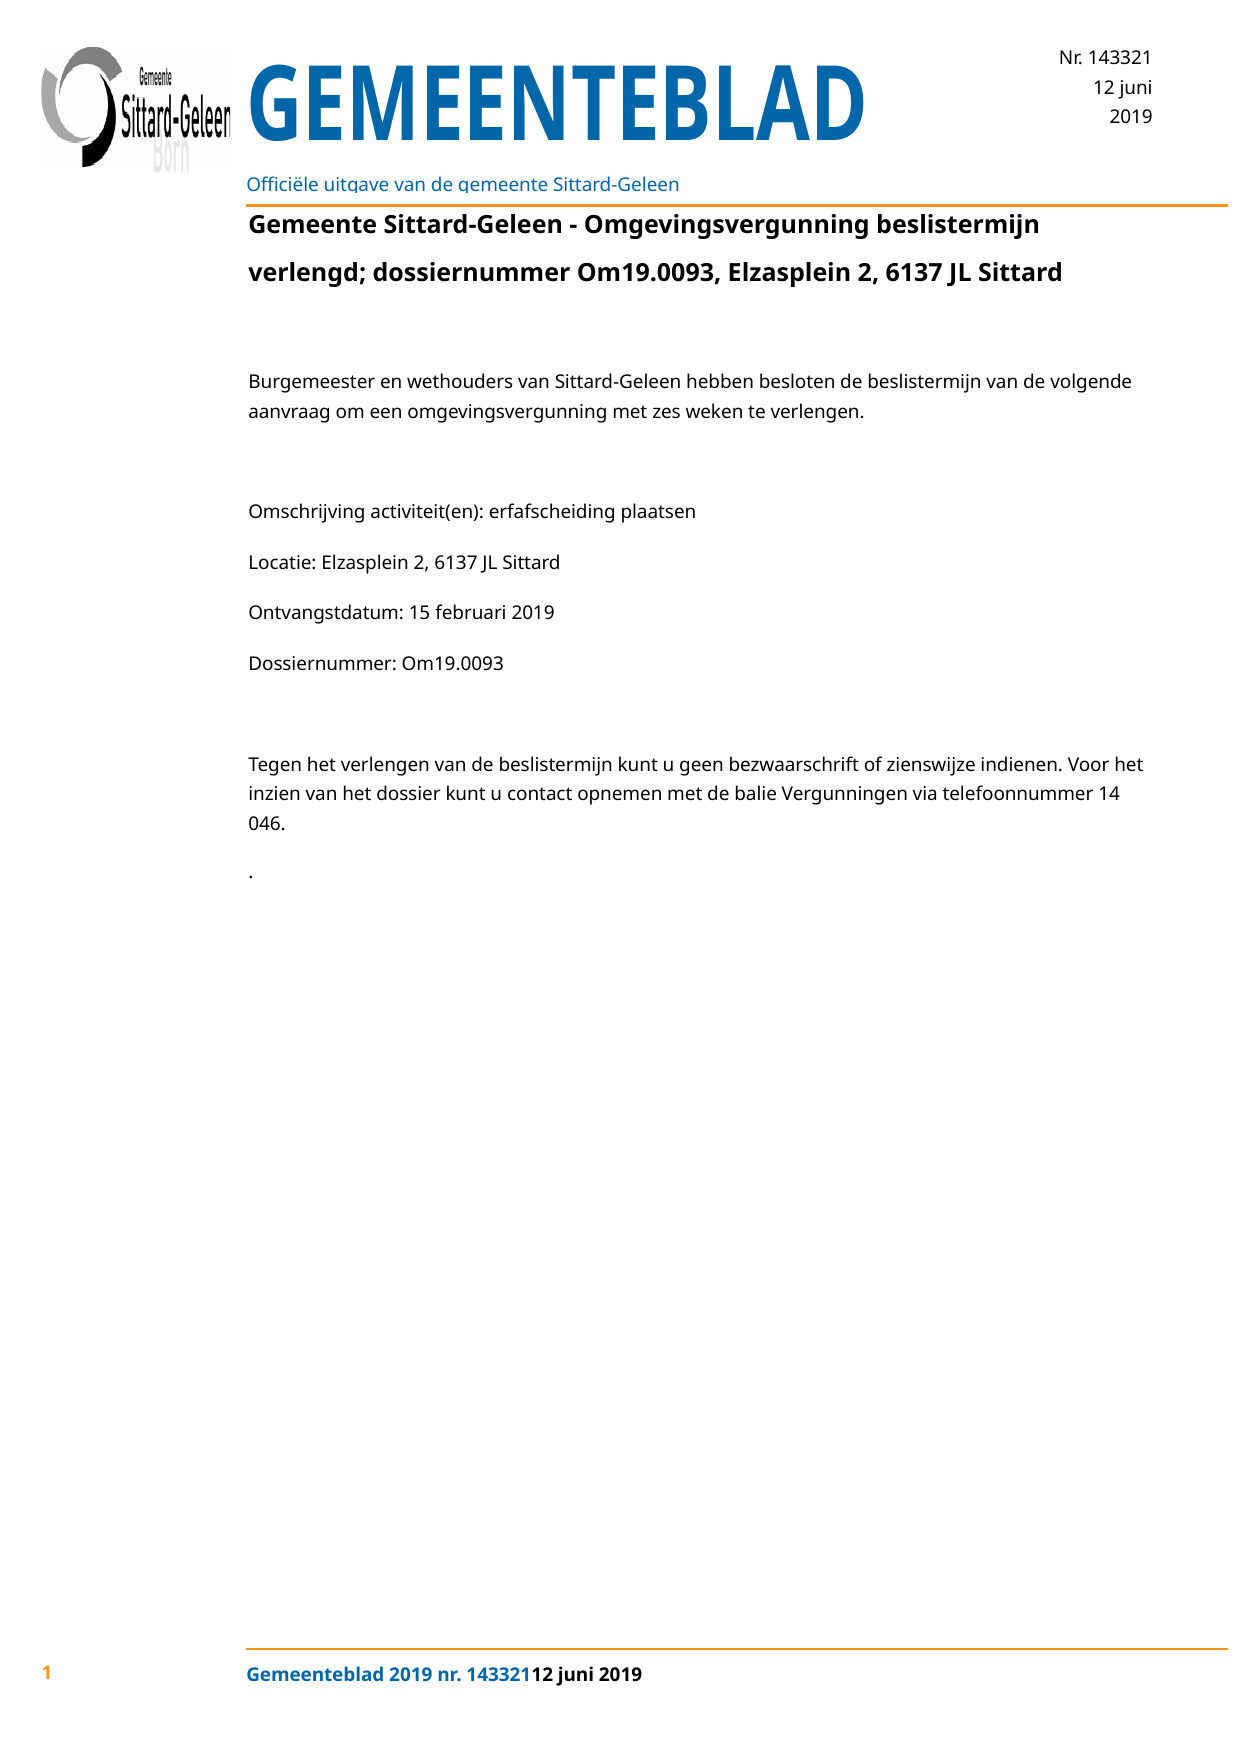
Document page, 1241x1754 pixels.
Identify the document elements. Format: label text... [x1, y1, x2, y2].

text Locatie: Elzasplein 2, 6137 JL Sittard [248, 549, 1152, 575]
text Burgemeester en wethouders van Sittard-Geleen hebben besloten de beslistermijn van de volgende aanvraag om een omgevingsvergunning met zes weken te verlengen. [248, 368, 1152, 424]
text . [248, 858, 1152, 883]
text Gemeente Sittard-Geleen - Omgevingsvergunning beslistermijn verlengd; dossiernummer Om19.0093, Elzasplein 2, 6137 JL Sittard [248, 207, 1152, 288]
text Omschrijving activiteit(en): erfafscheiding plaatsen [248, 499, 1152, 524]
picture [41, 47, 231, 172]
text Dossiernummer: Om19.0093 [248, 650, 1152, 676]
text Tegen het verlengen van de beslistermijn kunt u geen bezwaarschrift of zienswijze indienen. Voor het inzien van het dossier kunt u contact opnemen met de balie Vergunningen via telefoonnummer 14 046. [248, 751, 1152, 836]
text Ontvangstdatum: 15 februari 2019 [248, 599, 1152, 625]
